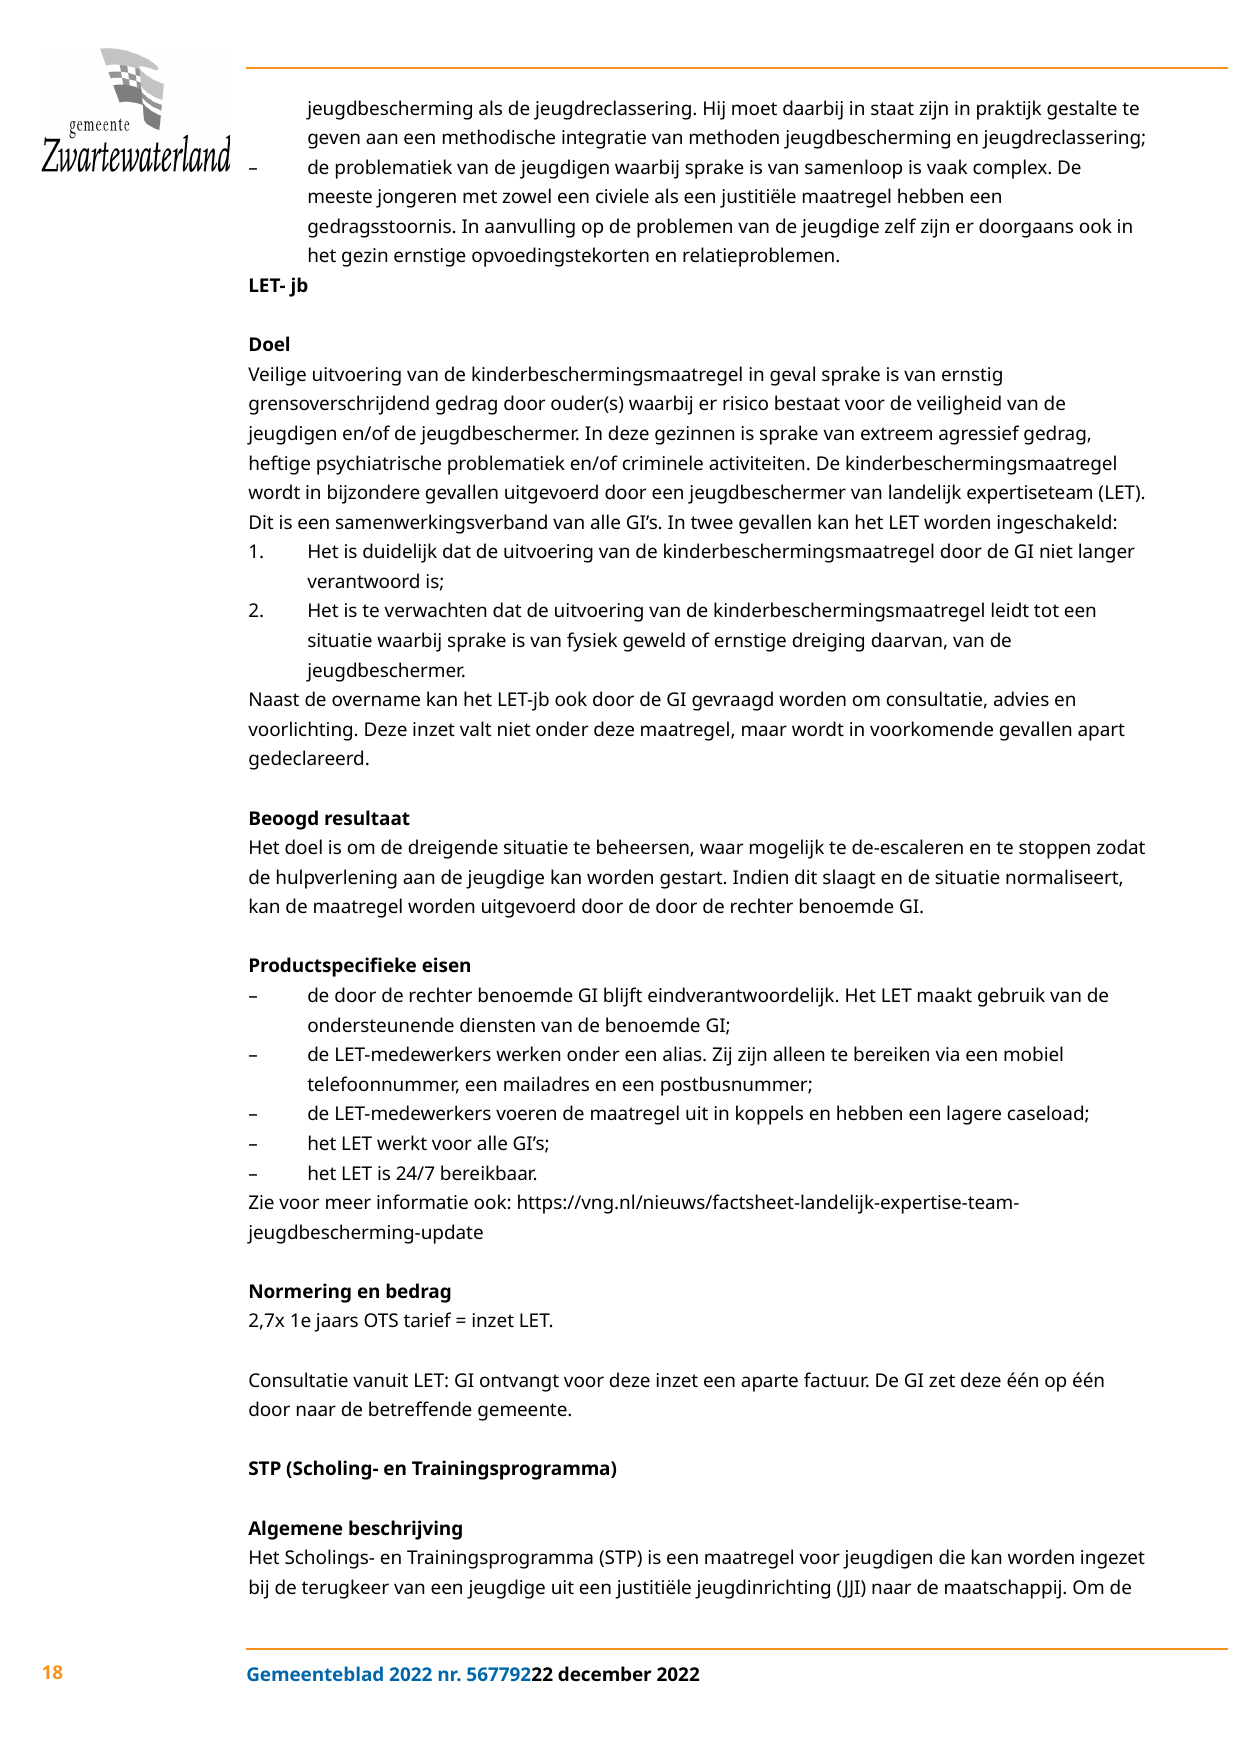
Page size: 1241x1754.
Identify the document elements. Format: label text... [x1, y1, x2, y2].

text Doel [248, 331, 1152, 357]
list jeugdbescherming als de jeugdreclassering. Hij moet daarbij in staat zijn in praktijk gestalte te geven aan een methodische integratie van methoden jeugdbescherming en jeugdreclassering; [248, 95, 1152, 150]
text Normering en bedrag [248, 1278, 1152, 1304]
text Algemene beschrijving [248, 1515, 1152, 1541]
picture [41, 47, 231, 172]
list de LET-medewerkers voeren de maatregel uit in koppels en hebben een lagere caseload; [248, 1101, 1152, 1126]
text 2,7x 1e jaars OTS tarief = inzet LET. [248, 1308, 1152, 1333]
text Veilige uitvoering van de kinderbeschermingsmaatregel in geval sprake is van ernstig grensoverschrijdend gedrag door ouder(s) waarbij er risico bestaat voor de veiligheid van de jeugdigen en/of de jeugdbeschermer. In deze gezinnen is sprake van extreem agressief gedrag, heftige psychiatrische problematiek en/of criminele activiteiten. De kinderbeschermingsmaatregel wordt in bijzondere gevallen uitgevoerd door een jeugdbeschermer van landelijk expertiseteam (LET). Dit is een samenwerkingsverband van alle GI’s. In twee gevallen kan het LET worden ingeschakeld: [248, 361, 1152, 535]
text Consultatie vanuit LET: GI ontvangt voor deze inzet een aparte factuur. De GI zet deze één op één door naar de betreffende gemeente. [248, 1367, 1152, 1422]
list de LET-medewerkers werken onder een alias. Zij zijn alleen te bereiken via een mobiel telefoonnummer, een mailadres en een postbusnummer; [248, 1041, 1152, 1097]
text STP (Scholing- en Trainingsprogramma) [248, 1456, 1152, 1481]
text Het doel is om de dreigende situatie te beheersen, waar mogelijk te de-escaleren en te stoppen zodat de hulpverlening aan de jeugdige kan worden gestart. Indien dit slaagt en de situatie normaliseert, kan de maatregel worden uitgevoerd door de door de rechter benoemde GI. [248, 834, 1152, 919]
text Productspecifieke eisen [248, 953, 1152, 978]
list het LET werkt voor alle GI’s; [248, 1130, 1152, 1156]
list de problematiek van de jeugdigen waarbij sprake is van samenloop is vaak complex. De meeste jongeren met zowel een civiele als een justitiële maatregel hebben een gedragsstoornis. In aanvulling op de problemen van de jeugdige zelf zijn er doorgaans ook in het gezin ernstige opvoedingstekorten en relatieproblemen. [248, 154, 1152, 268]
text Zie voor meer informatie ook: https://vng.nl/nieuws/factsheet-landelijk-expertise-team-jeugdbescherming-update [248, 1189, 1152, 1245]
text Beoogd resultaat [248, 805, 1152, 831]
list Het is duidelijk dat de uitvoering van de kinderbeschermingsmaatregel door de GI niet langer verantwoord is; [248, 538, 1152, 594]
text LET- jb [248, 272, 1152, 298]
text Naast de overname kan het LET-jb ook door de GI gevraagd worden om consultatie, advies en voorlichting. Deze inzet valt niet onder deze maatregel, maar wordt in voorkomende gevallen apart gedeclareerd. [248, 686, 1152, 771]
list het LET is 24/7 bereikbaar. [248, 1160, 1152, 1186]
text Het Scholings- en Trainingsprogramma (STP) is een maatregel voor jeugdigen die kan worden ingezet bij de terugkeer van een jeugdige uit een justitiële jeugdinrichting (JJI) naar de maatschappij. Om de [248, 1544, 1152, 1600]
list de door de rechter benoemde GI blijft eindverantwoordelijk. Het LET maakt gebruik van de ondersteunende diensten van de benoemde GI; [248, 982, 1152, 1038]
list Het is te verwachten dat de uitvoering van de kinderbeschermingsmaatregel leidt tot een situatie waarbij sprake is van fysiek geweld of ernstige dreiging daarvan, van de jeugdbeschermer. [248, 598, 1152, 683]
